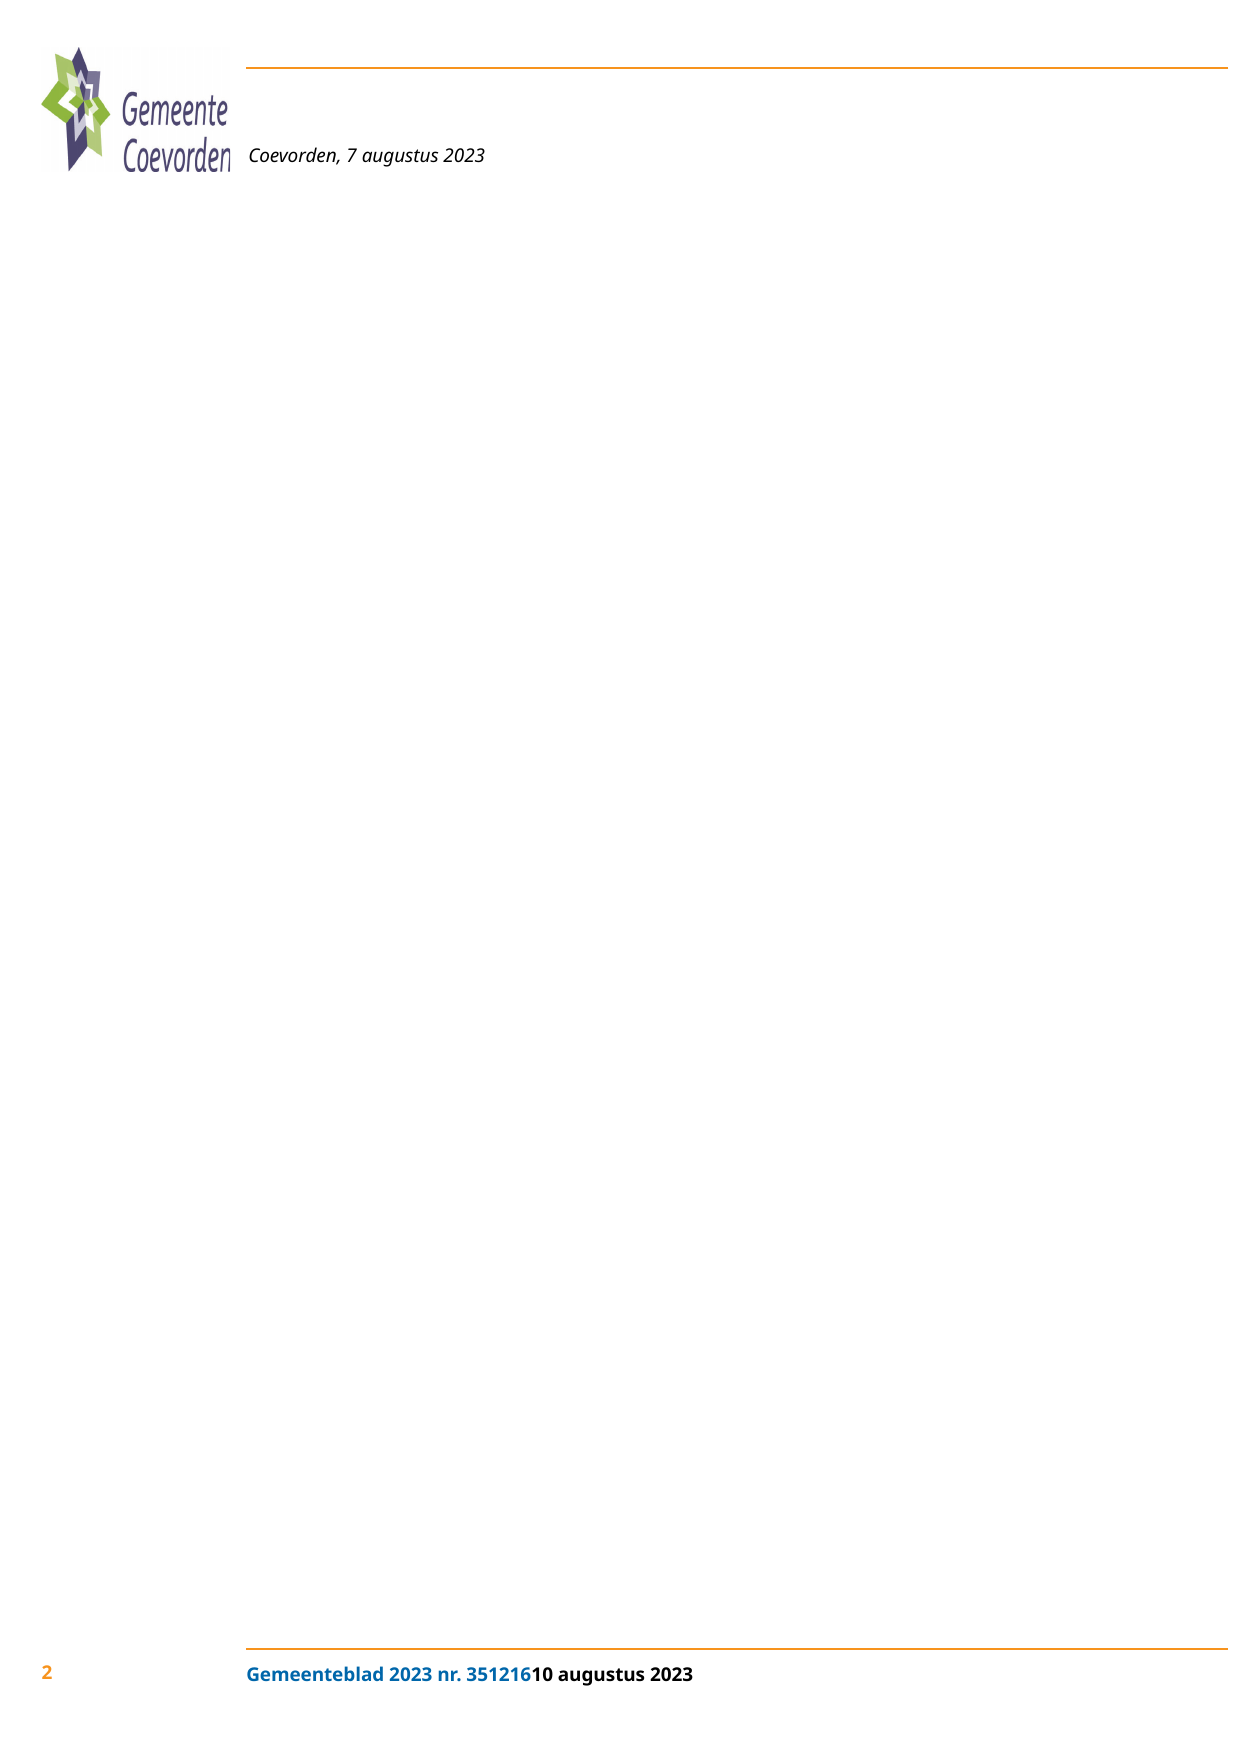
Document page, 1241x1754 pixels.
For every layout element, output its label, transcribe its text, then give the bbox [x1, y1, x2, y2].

picture [41, 47, 231, 172]
text Coevorden, 7 augustus 2023 [248, 143, 1152, 168]
